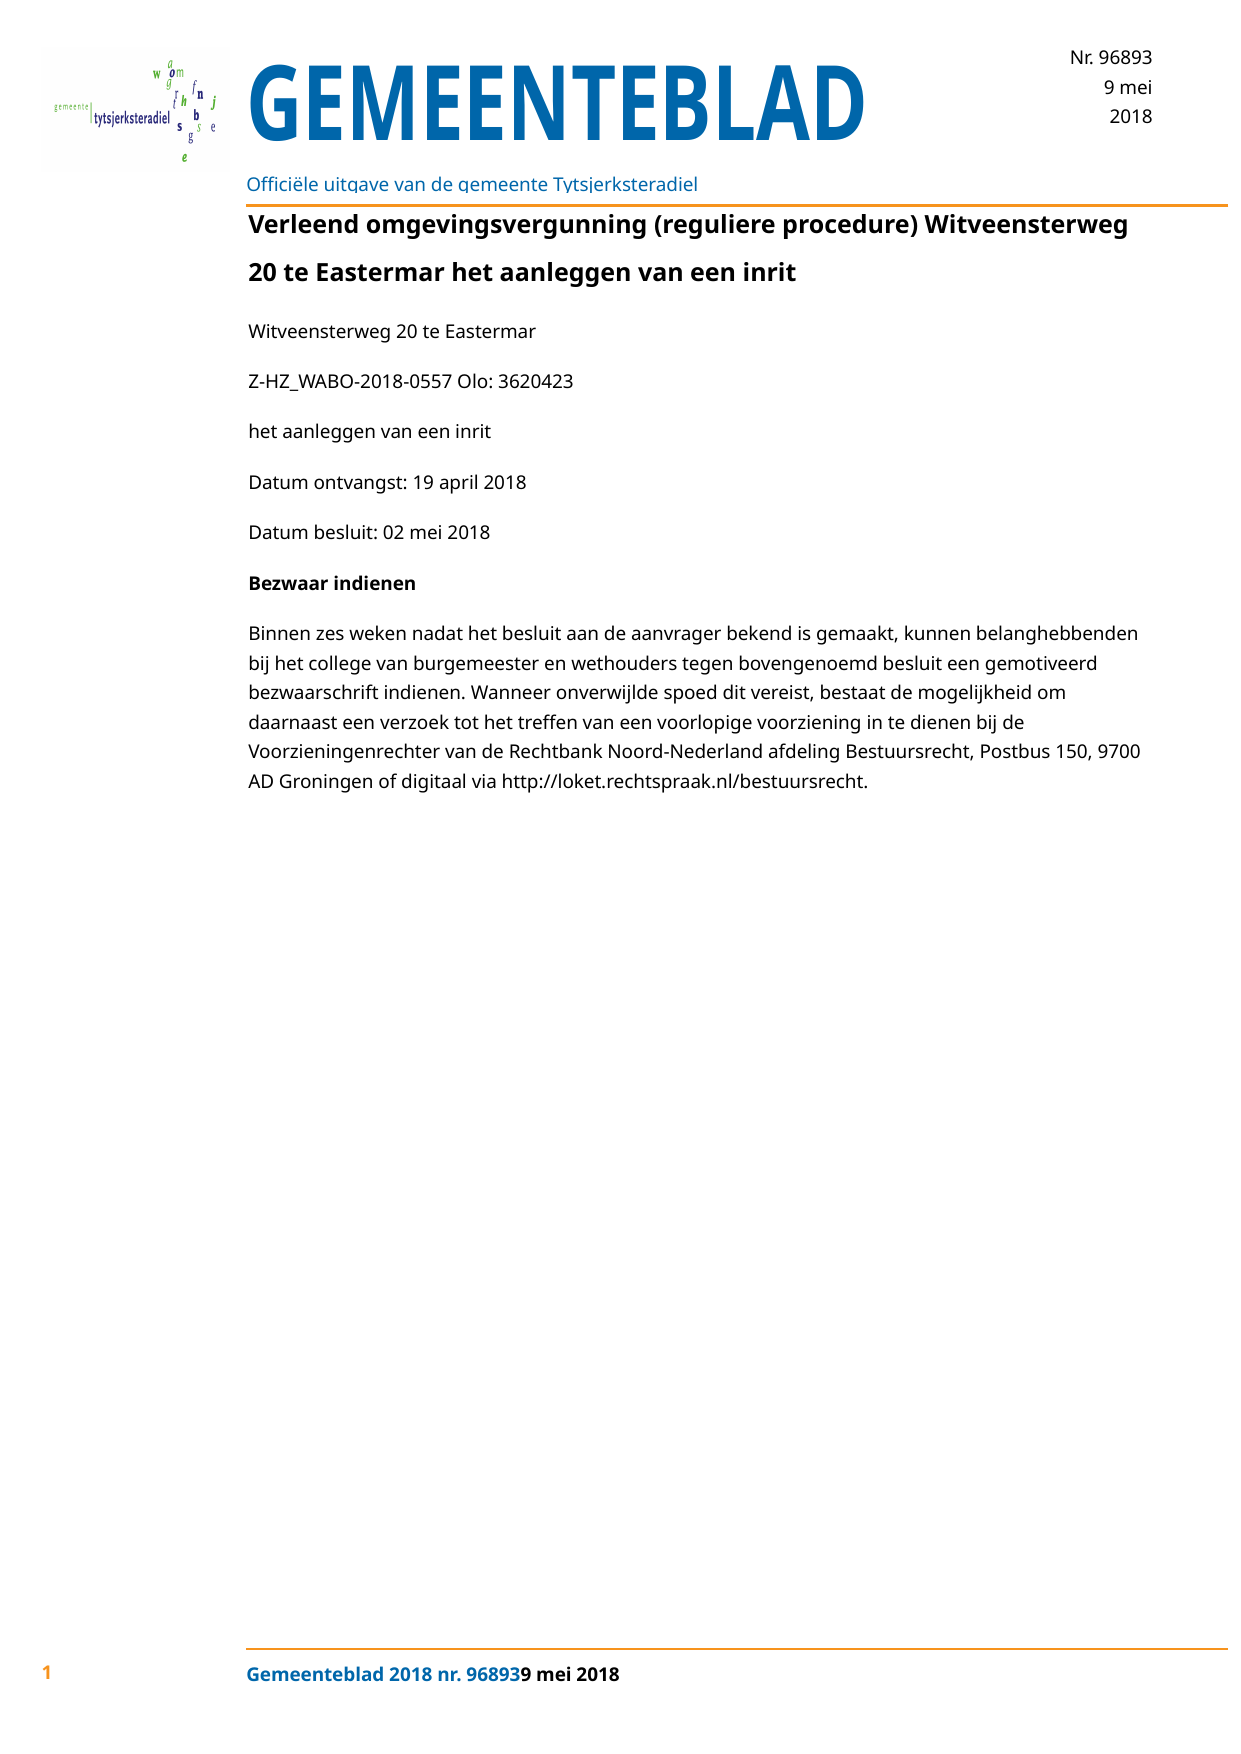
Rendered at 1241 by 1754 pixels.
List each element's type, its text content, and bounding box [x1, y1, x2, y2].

text het aanleggen van een inrit [248, 419, 1152, 444]
text Bezwaar indienen [248, 570, 1152, 596]
text Verleend omgevingsvergunning (reguliere procedure) Witveensterweg 20 te Eastermar het aanleggen van een inrit [248, 207, 1152, 288]
text Z-HZ_WABO-2018-0557 Olo: 3620423 [248, 368, 1152, 394]
picture [41, 47, 231, 172]
text Witveensterweg 20 te Eastermar [248, 318, 1152, 344]
text Binnen zes weken nadat het besluit aan de aanvrager bekend is gemaakt, kunnen belanghebbenden bij het college van burgemeester en wethouders tegen bovengenoemd besluit een gemotiveerd bezwaarschrift indienen. Wanneer onverwijlde spoed dit vereist, bestaat de mogelijkheid om daarnaast een verzoek tot het treffen van een voorlopige voorziening in te dienen bij de Voorzieningenrechter van de Rechtbank Noord-Nederland afdeling Bestuursrecht, Postbus 150, 9700 AD Groningen of digitaal via http://loket.rechtspraak.nl/bestuursrecht. [248, 620, 1152, 794]
text Datum ontvangst: 19 april 2018 [248, 469, 1152, 495]
text Datum besluit: 02 mei 2018 [248, 519, 1152, 545]
